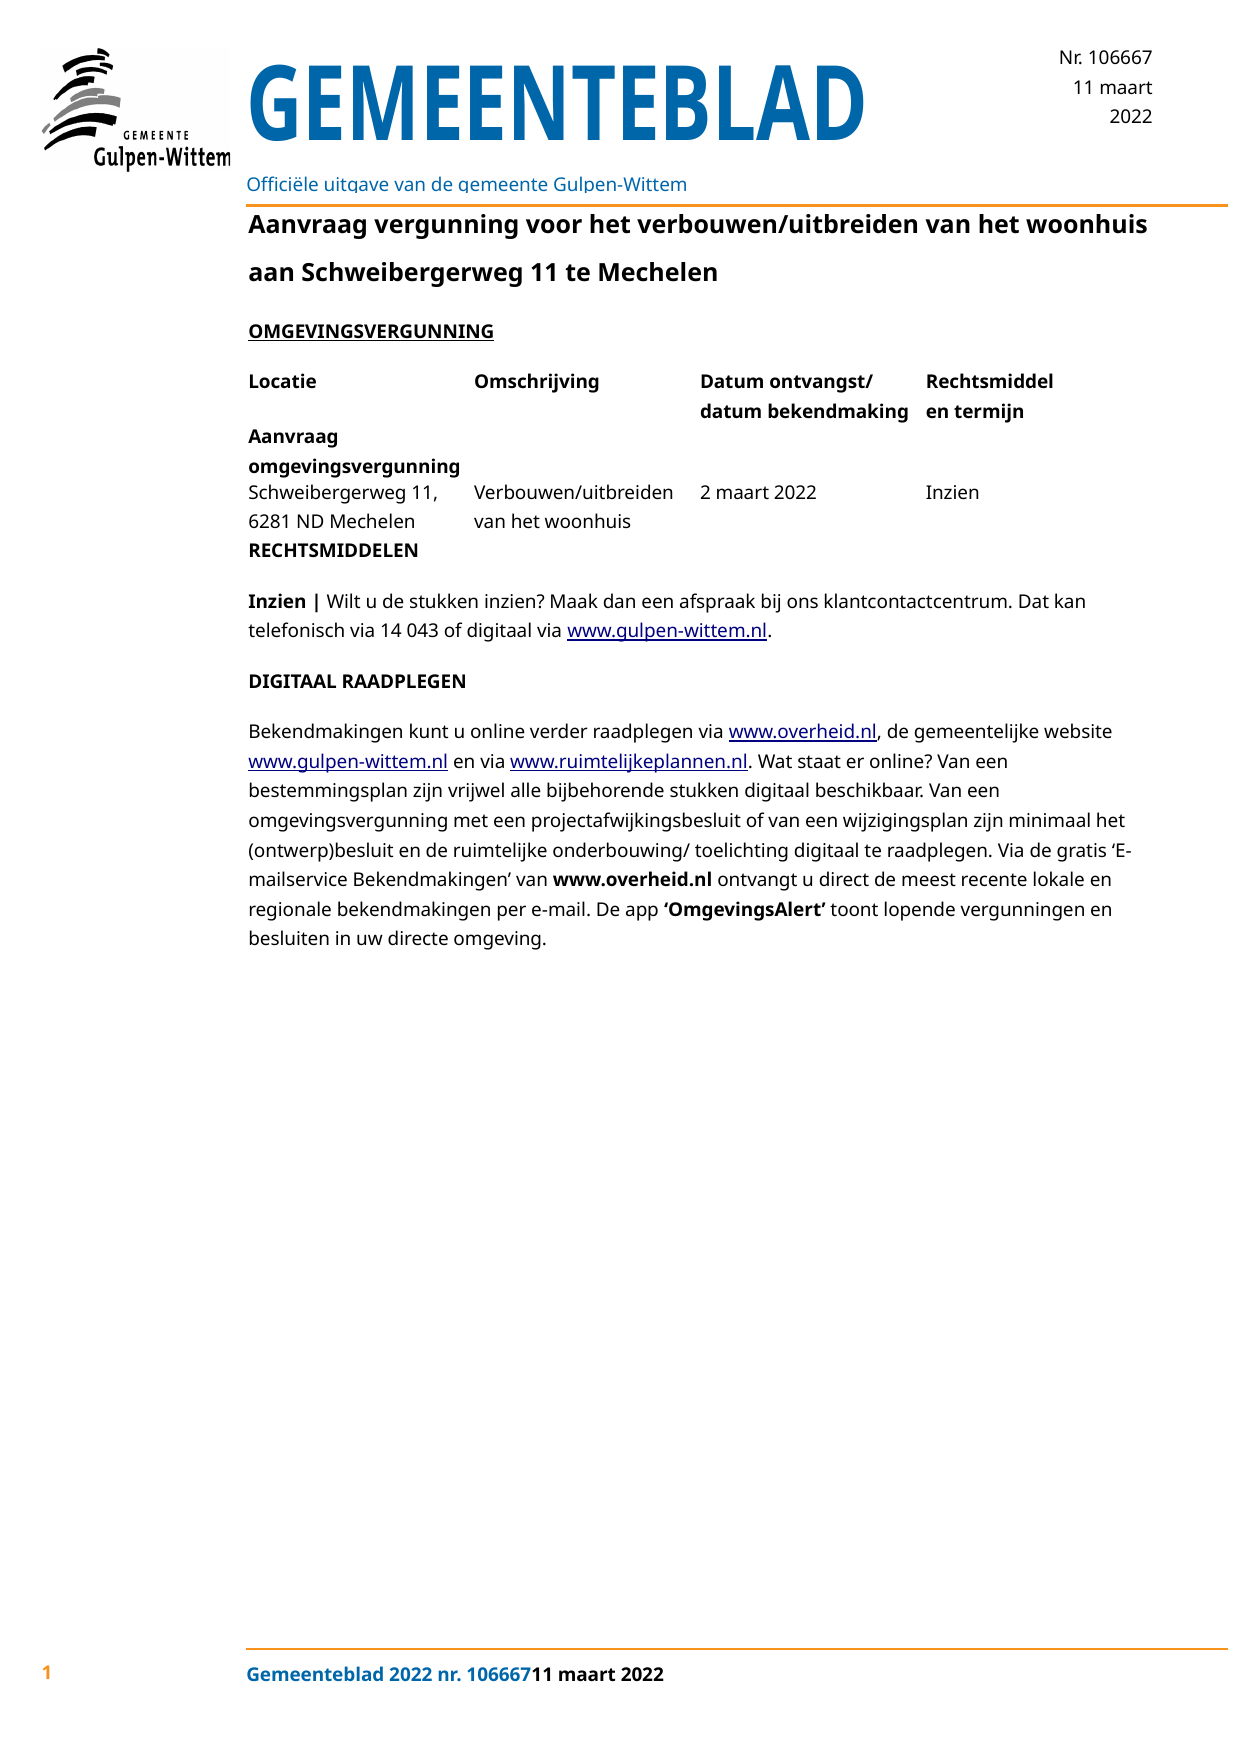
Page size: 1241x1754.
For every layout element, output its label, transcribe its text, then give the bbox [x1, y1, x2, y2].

table_cell Aanvraag omgevingsvergunning [248, 424, 474, 479]
table_cell Schweibergerweg 11, 6281 ND Mechelen [248, 479, 474, 534]
table_cell [926, 424, 1152, 479]
table_header Datum ontvangst/ datum bekendmaking [700, 369, 926, 424]
table_cell [700, 424, 926, 479]
text OMGEVINGSVERGUNNING [248, 318, 1152, 344]
text DIGITAAL RAADPLEGEN [248, 668, 1152, 694]
text Aanvraag vergunning voor het verbouwen/uitbreiden van het woonhuis aan Schweibergerweg 11 te Mechelen [248, 207, 1152, 288]
table_header Rechtsmiddel en termijn [926, 369, 1152, 424]
table_cell [474, 424, 700, 479]
text RECHTSMIDDELEN [248, 538, 1152, 563]
picture [41, 47, 231, 172]
table_cell Inzien [926, 479, 1152, 534]
table_cell Verbouwen/uitbreiden van het woonhuis [474, 479, 700, 534]
table_cell 2 maart 2022 [700, 479, 926, 534]
text Bekendmakingen kunt u online verder raadplegen via www.overheid.nl, de gemeentelijke website www.gulpen-wittem.nl en via www.ruimtelijkeplannen.nl. Wat staat er online? Van een bestemmingsplan zijn vrijwel alle bijbehorende stukken digitaal beschikbaar. Van een omgevingsvergunning met een projectafwijkingsbesluit of van een wijzigingsplan zijn minimaal het (ontwerp)besluit en de ruimtelijke onderbouwing/ toelichting digitaal te raadplegen. Via de gratis ‘E-mailservice Bekendmakingen’ van www.overheid.nl ontvangt u direct de meest recente lokale en regionale bekendmakingen per e-mail. De app ‘OmgevingsAlert’ toont lopende vergunningen en besluiten in uw directe omgeving. [248, 718, 1152, 951]
table_header Omschrijving [474, 369, 700, 424]
text Inzien | Wilt u de stukken inzien? Maak dan een afspraak bij ons klantcontactcentrum. Dat kan telefonisch via 14 043 of digitaal via www.gulpen-wittem.nl. [248, 588, 1152, 643]
table_header Locatie [248, 369, 474, 424]
